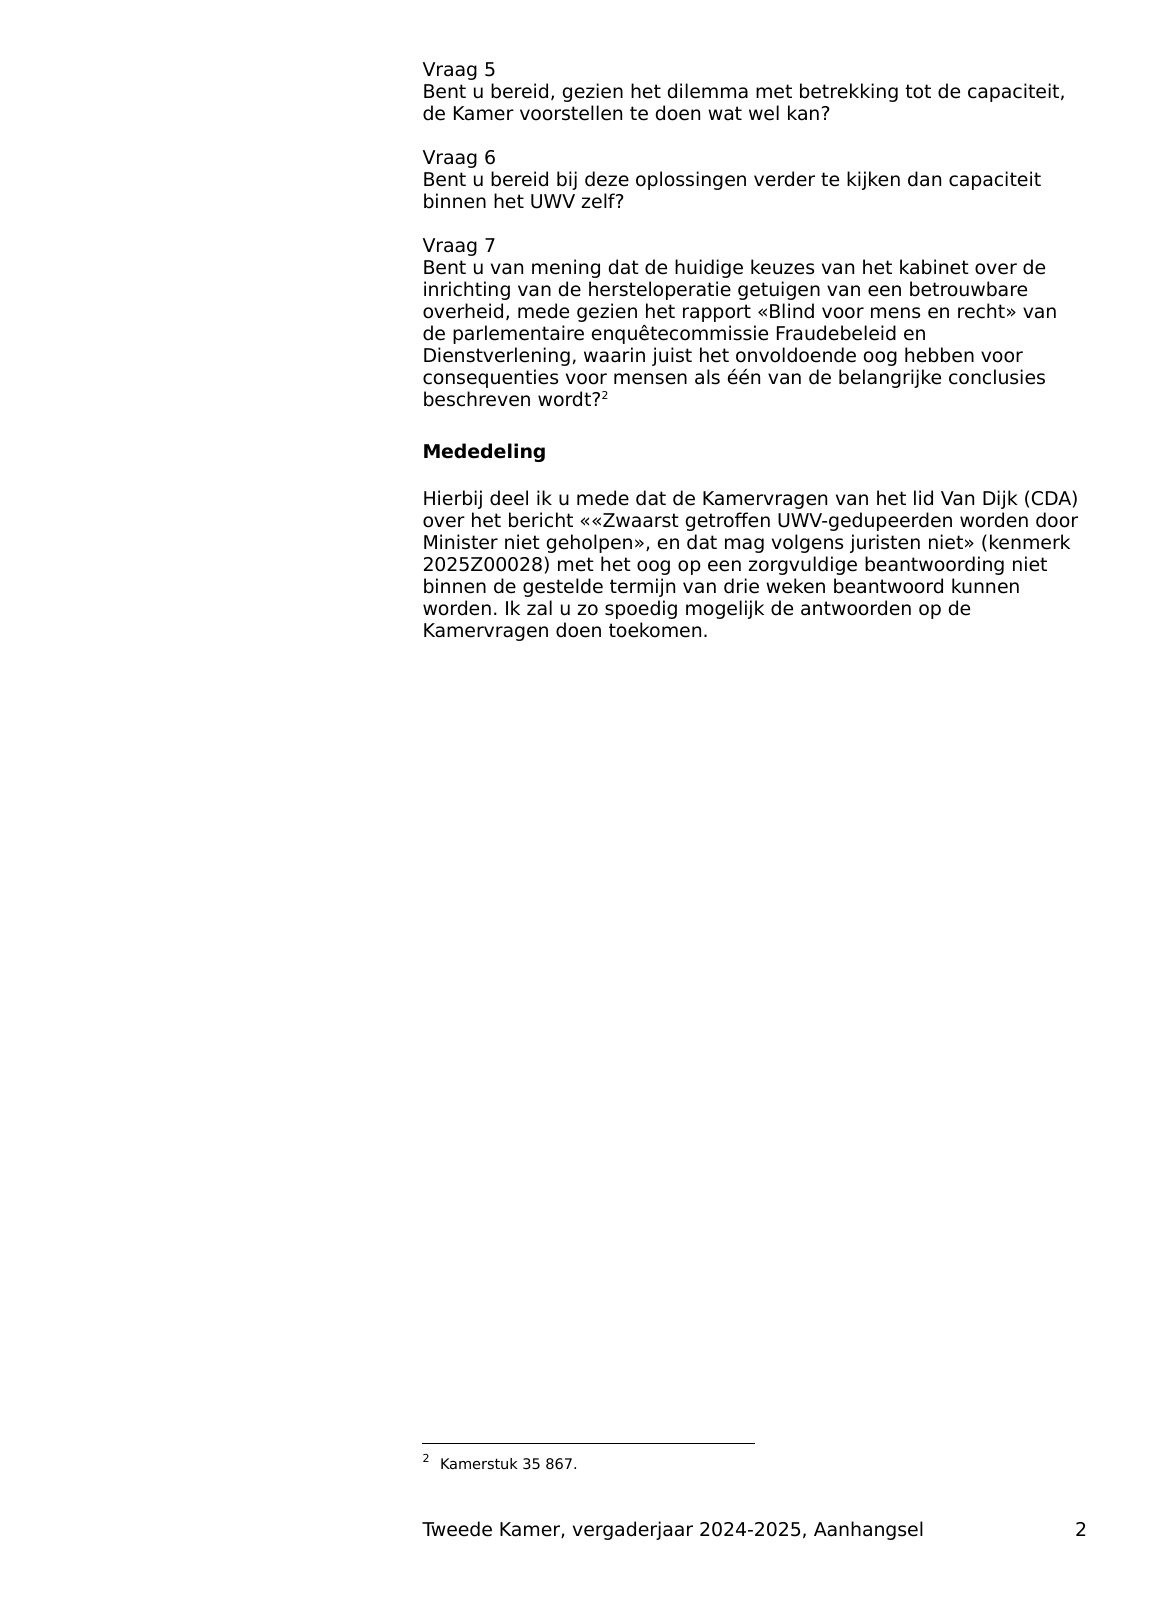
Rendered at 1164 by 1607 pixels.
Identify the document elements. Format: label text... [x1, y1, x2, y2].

text Bent u bereid, gezien het dilemma met betrekking tot de capaciteit, de Kamer voorstellen te doen wat wel kan? [422, 81, 1087, 125]
subtitle Mededeling [422, 441, 1087, 463]
text Vraag 7 [422, 235, 1087, 257]
text Vraag 6 [422, 147, 1087, 169]
text Kamerstuk 35 867. [422, 1452, 1087, 1474]
text Vraag 5 [422, 59, 1087, 81]
text Bent u bereid bij deze oplossingen verder te kijken dan capaciteit binnen het UWV zelf? [422, 169, 1087, 213]
text Bent u van mening dat de huidige keuzes van het kabinet over de inrichting van de hersteloperatie getuigen van een betrouwbare overheid, mede gezien het rapport «Blind voor mens en recht» van de parlementaire enquêtecommissie Fraudebeleid en Dienstverlening, waarin juist het onvoldoende oog hebben voor consequenties voor mensen als één van de belangrijke conclusies beschreven wordt? [422, 257, 1087, 411]
text Hierbij deel ik u mede dat de Kamervragen van het lid Van Dijk (CDA) over het bericht ««Zwaarst getroffen UWV-gedupeerden worden door Minister niet geholpen», en dat mag volgens juristen niet» (kenmerk 2025Z00028) met het oog op een zorgvuldige beantwoording niet binnen de gestelde termijn van drie weken beantwoord kunnen worden. Ik zal u zo spoedig mogelijk de antwoorden op de Kamervragen doen toekomen. [422, 488, 1087, 642]
